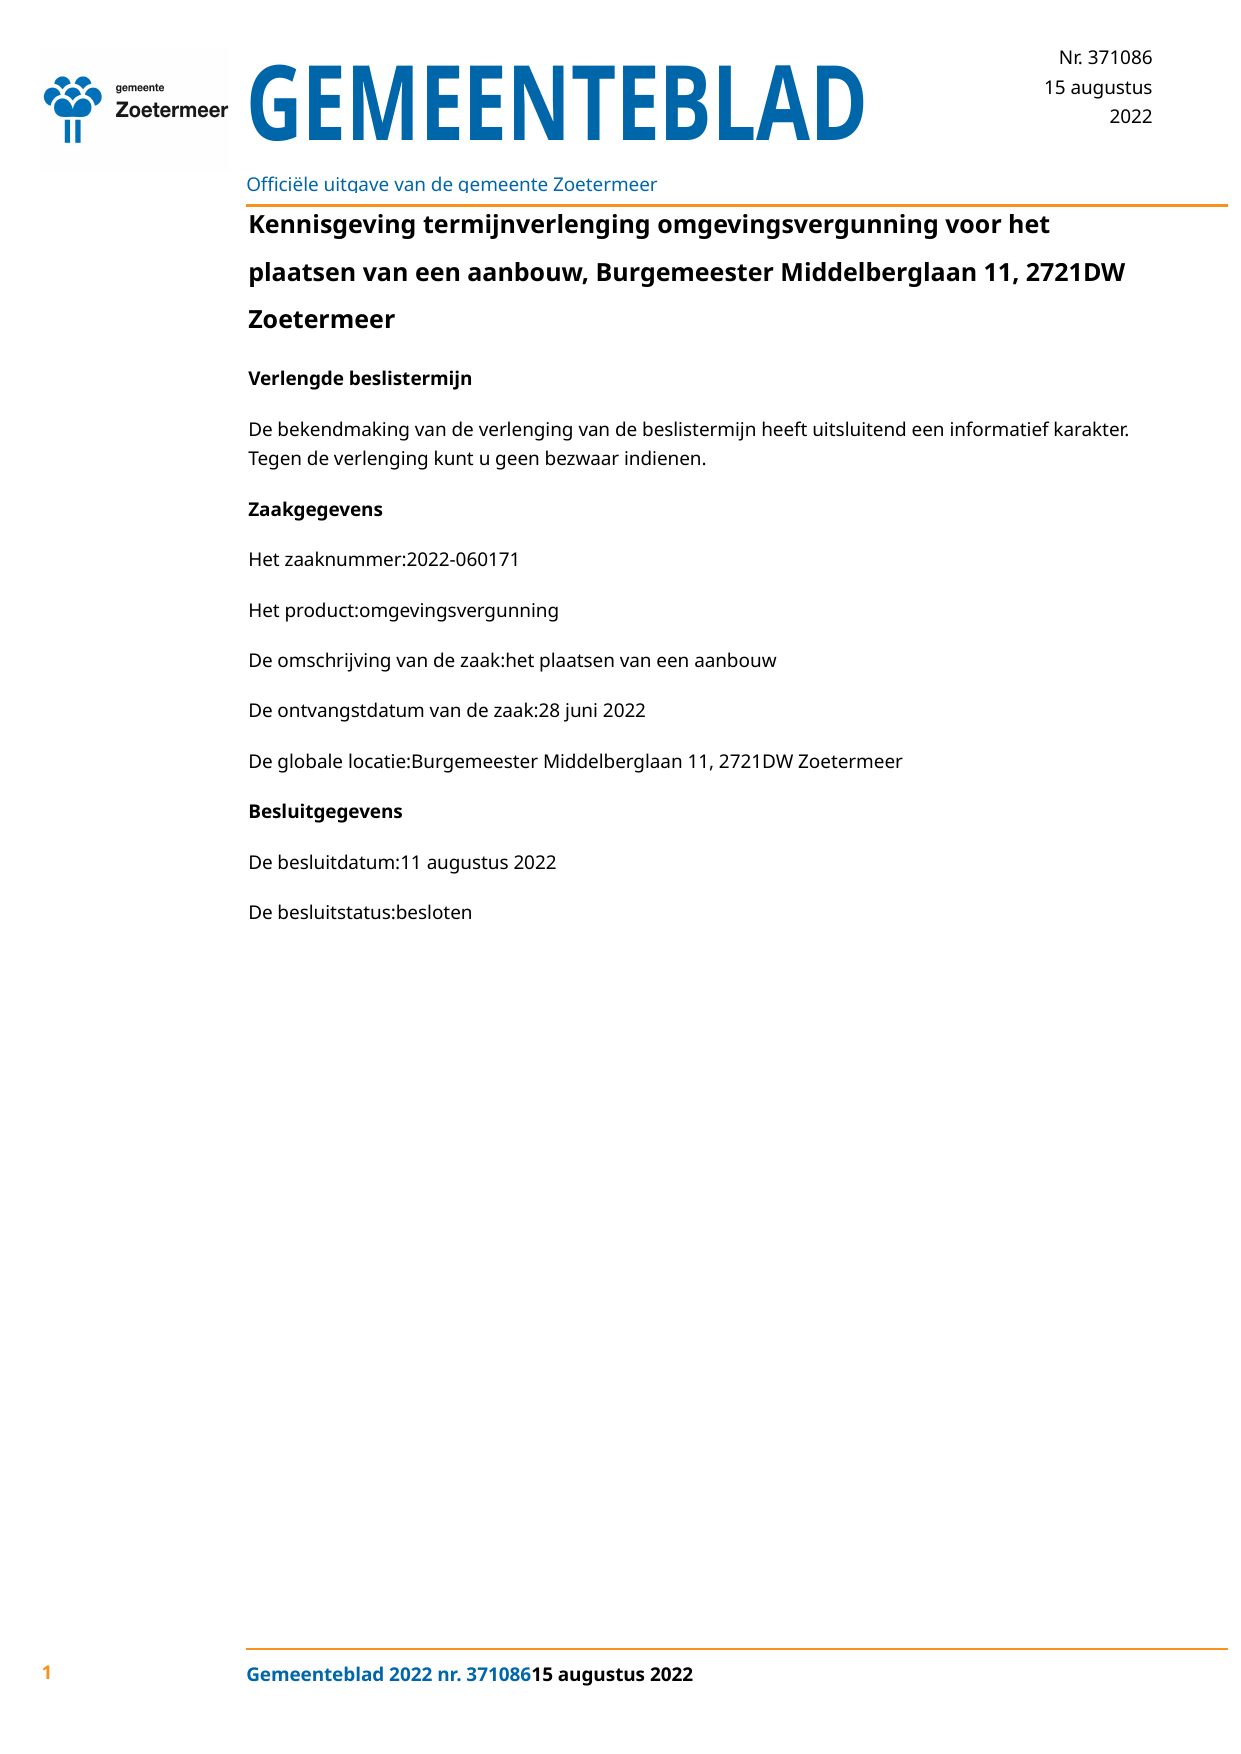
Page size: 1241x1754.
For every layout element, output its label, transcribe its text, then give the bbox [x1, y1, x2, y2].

text De besluitstatus:besloten [248, 899, 1152, 925]
text Verlengde beslistermijn [248, 366, 1152, 391]
text Zaakgegevens [248, 496, 1152, 522]
text Kennisgeving termijnverlenging omgevingsvergunning voor het plaatsen van een aanbouw, Burgemeester Middelberglaan 11, 2721DW Zoetermeer [248, 207, 1152, 336]
text Besluitgegevens [248, 798, 1152, 824]
text De globale locatie:Burgemeester Middelberglaan 11, 2721DW Zoetermeer [248, 748, 1152, 774]
text De besluitdatum:11 augustus 2022 [248, 849, 1152, 874]
picture [41, 47, 231, 172]
text De bekendmaking van de verlenging van de beslistermijn heeft uitsluitend een informatief karakter. Tegen de verlenging kunt u geen bezwaar indienen. [248, 416, 1152, 471]
text De omschrijving van de zaak:het plaatsen van een aanbouw [248, 647, 1152, 673]
text Het product:omgevingsvergunning [248, 597, 1152, 622]
text De ontvangstdatum van de zaak:28 juni 2022 [248, 698, 1152, 723]
text Het zaaknummer:2022-060171 [248, 546, 1152, 572]
